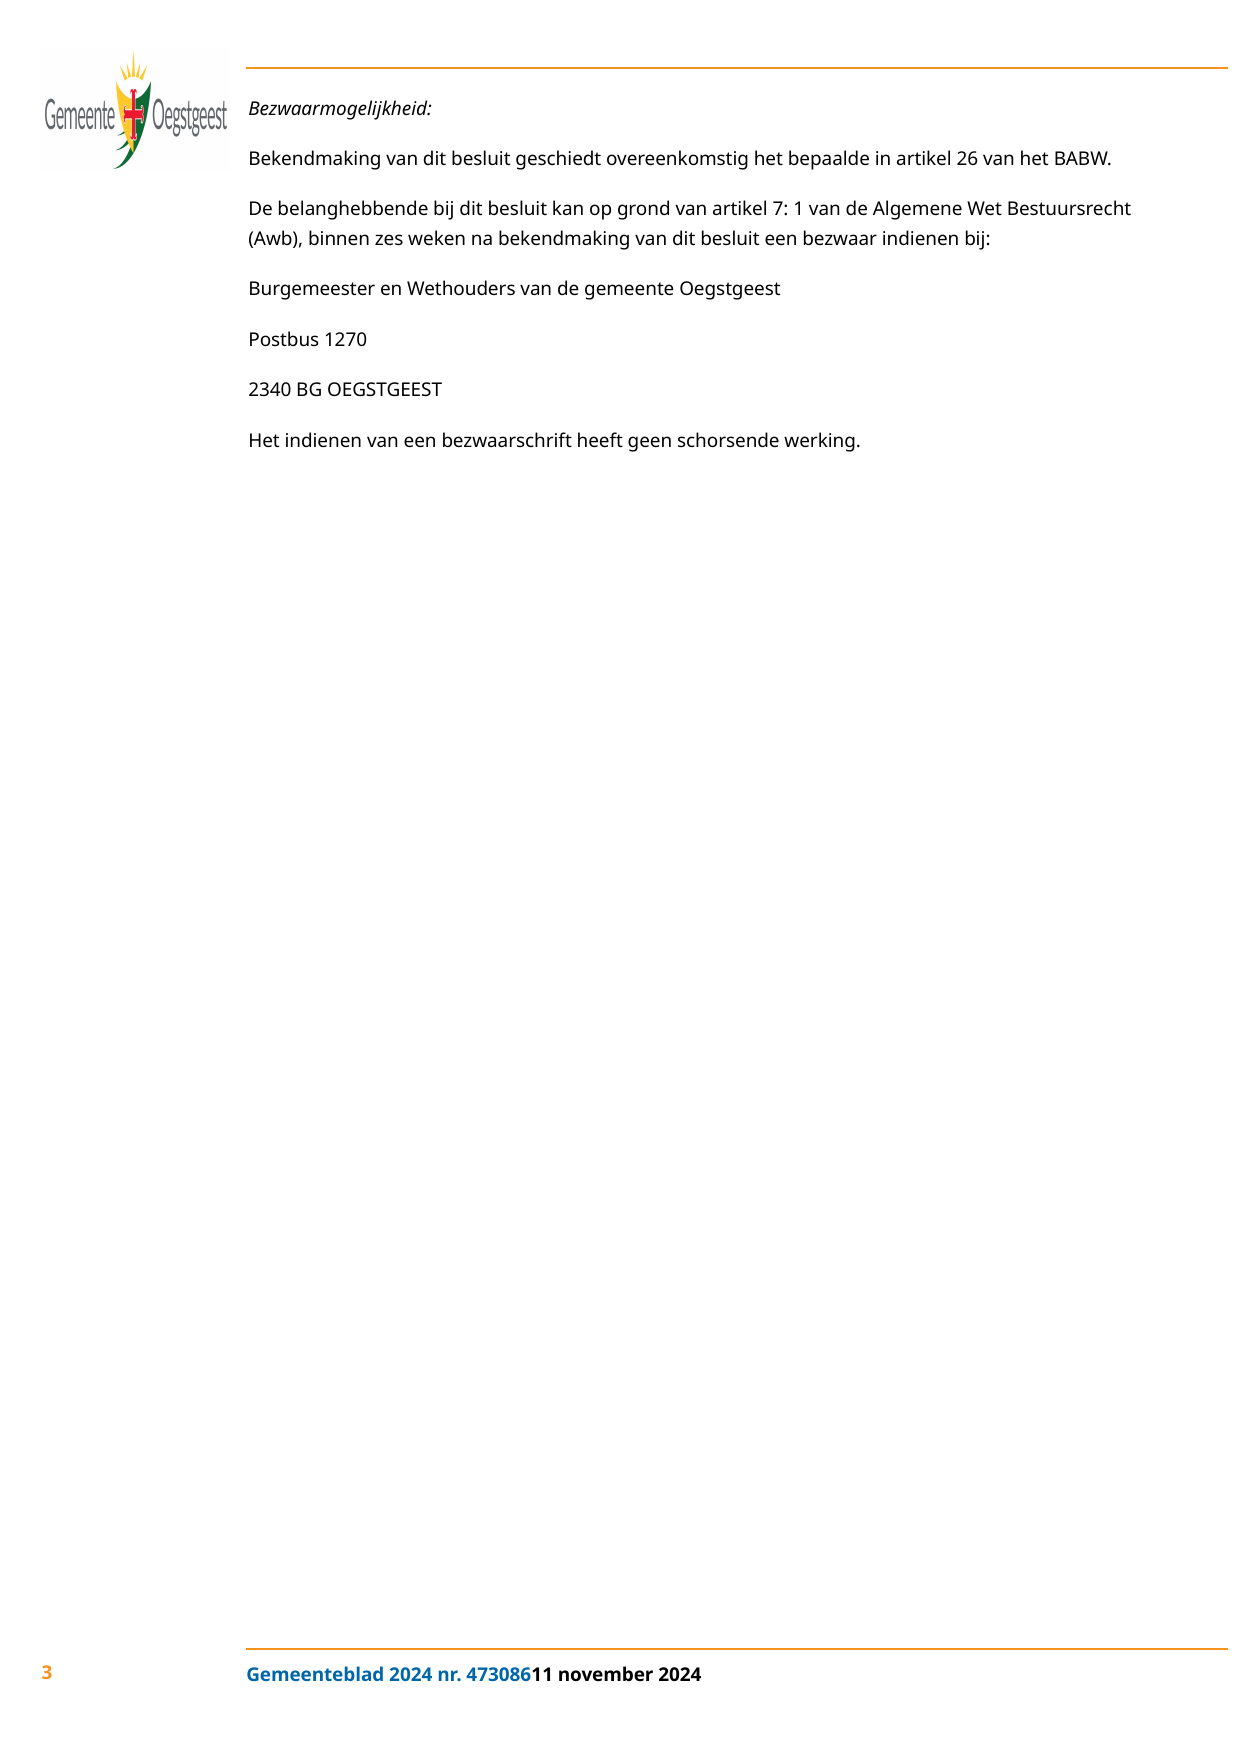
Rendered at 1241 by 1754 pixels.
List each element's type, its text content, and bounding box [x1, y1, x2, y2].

text 2340 BG OEGSTGEEST [248, 376, 1152, 402]
text Burgemeester en Wethouders van de gemeente Oegstgeest [248, 276, 1152, 301]
text Bezwaarmogelijkheid: [248, 95, 1152, 121]
text Postbus 1270 [248, 326, 1152, 352]
picture [41, 47, 231, 172]
text Het indienen van een bezwaarschrift heeft geen schorsende werking. [248, 427, 1152, 453]
text Bekendmaking van dit besluit geschiedt overeenkomstig het bepaalde in artikel 26 van het BABW. [248, 145, 1152, 171]
text De belanghebbende bij dit besluit kan op grond van artikel 7: 1 van de Algemene Wet Bestuursrecht (Awb), binnen zes weken na bekendmaking van dit besluit een bezwaar indienen bij: [248, 196, 1152, 251]
